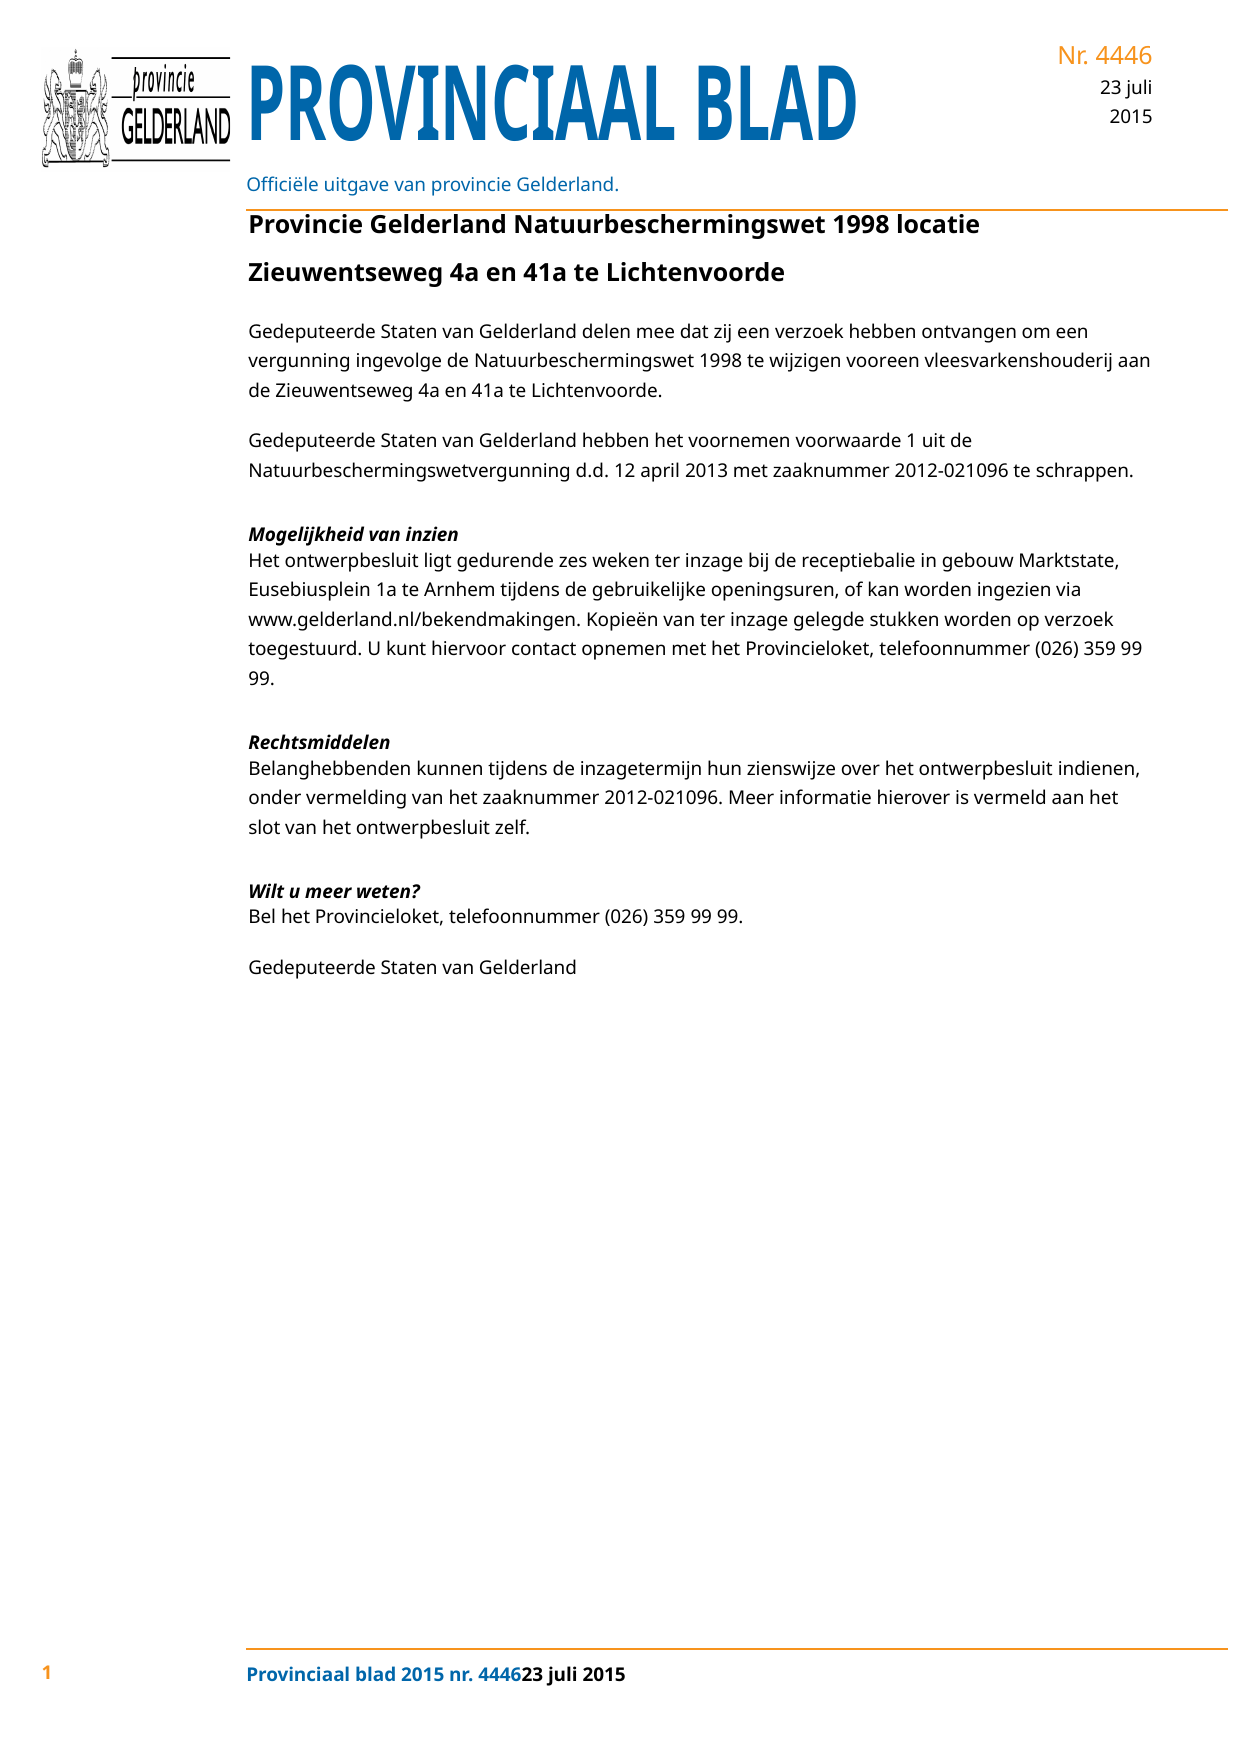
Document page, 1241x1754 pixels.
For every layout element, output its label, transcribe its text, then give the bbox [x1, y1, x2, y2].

text Provincie Gelderland Natuurbeschermingswet 1998 locatie Zieuwentseweg 4a en 41a te Lichtenvoorde [248, 211, 1152, 288]
text Rechtsmiddelen [248, 729, 1152, 755]
text Mogelijkheid van inzien [248, 521, 1152, 547]
text Bel het Provincieloket, telefoonnummer (026) 359 99 99. [248, 904, 1152, 929]
text Belanghebbenden kunnen tijdens de inzagetermijn hun zienswijze over het ontwerpbesluit indienen, onder vermelding van het zaaknummer 2012-021096. Meer informatie hierover is vermeld aan het slot van het ontwerpbesluit zelf. [248, 755, 1152, 840]
text Wilt u meer weten? [248, 878, 1152, 904]
picture [41, 47, 231, 172]
text Gedeputeerde Staten van Gelderland [248, 954, 1152, 980]
text Gedeputeerde Staten van Gelderland delen mee dat zij een verzoek hebben ontvangen om een vergunning ingevolge de Natuurbeschermingswet 1998 te wijzigen vooreen vleesvarkenshouderij aan de Zieuwentseweg 4a en 41a te Lichtenvoorde. [248, 318, 1152, 403]
text Gedeputeerde Staten van Gelderland hebben het voornemen voorwaarde 1 uit de Natuurbeschermingswetvergunning d.d. 12 april 2013 met zaaknummer 2012-021096 te schrappen. [248, 427, 1152, 483]
text Het ontwerpbesluit ligt gedurende zes weken ter inzage bij de receptiebalie in gebouw Marktstate, Eusebiusplein 1a te Arnhem tijdens de gebruikelijke openingsuren, of kan worden ingezien via www.gelderland.nl/bekendmakingen. Kopieën van ter inzage gelegde stukken worden op verzoek toegestuurd. U kunt hiervoor contact opnemen met het Provincieloket, telefoonnummer (026) 359 99 99. [248, 547, 1152, 691]
